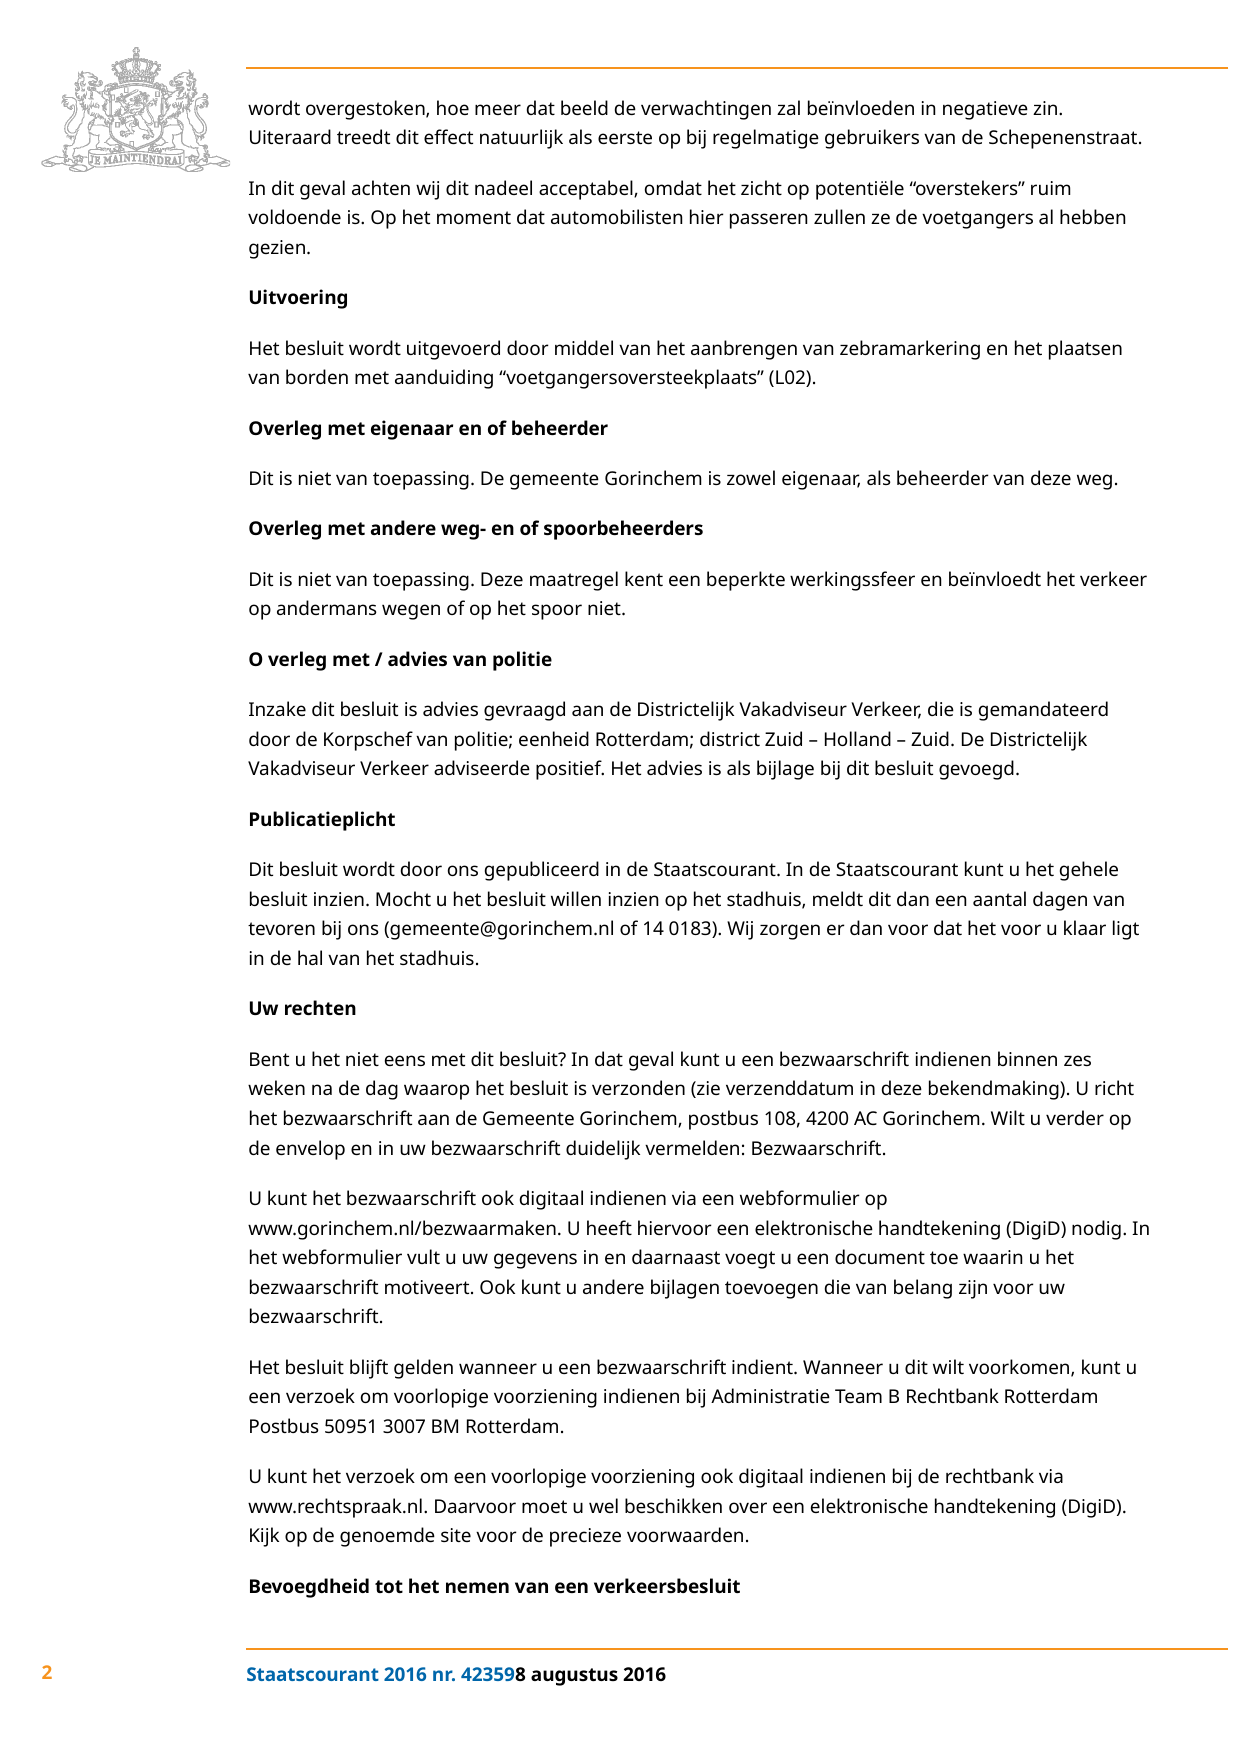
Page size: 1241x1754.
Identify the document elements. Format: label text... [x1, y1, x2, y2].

text Dit is niet van toepassing. Deze maatregel kent een beperkte werkingssfeer en beïnvloedt het verkeer op andermans wegen of op het spoor niet. [248, 566, 1152, 621]
text U kunt het bezwaarschrift ook digitaal indienen via een webformulier op www.gorinchem.nl/bezwaarmaken. U heeft hiervoor een elektronische handtekening (DigiD) nodig. In het webformulier vult u uw gegevens in en daarnaast voegt u een document toe waarin u het bezwaarschrift motiveert. Ook kunt u andere bijlagen toevoegen die van belang zijn voor uw bezwaarschrift. [248, 1185, 1152, 1329]
text Dit besluit wordt door ons gepubliceerd in de Staatscourant. In de Staatscourant kunt u het gehele besluit inzien. Mocht u het besluit willen inzien op het stadhuis, meldt dit dan een aantal dagen van tevoren bij ons (gemeente@gorinchem.nl of 14 0183). Wij zorgen er dan voor dat het voor u klaar ligt in de hal van het stadhuis. [248, 856, 1152, 971]
text Inzake dit besluit is advies gevraagd aan de Districtelijk Vakadviseur Verkeer, die is gemandateerd door de Korpschef van politie; eenheid Rotterdam; district Zuid – Holland – Zuid. De Districtelijk Vakadviseur Verkeer adviseerde positief. Het advies is als bijlage bij dit besluit gevoegd. [248, 696, 1152, 781]
text Het besluit blijft gelden wanneer u een bezwaarschrift indient. Wanneer u dit wilt voorkomen, kunt u een verzoek om voorlopige voorziening indienen bij Administratie Team B Rechtbank Rotterdam Postbus 50951 3007 BM Rotterdam. [248, 1354, 1152, 1439]
text Dit is niet van toepassing. De gemeente Gorinchem is zowel eigenaar, als beheerder van deze weg. [248, 465, 1152, 491]
text Overleg met andere weg- en of spoorbeheerders [248, 516, 1152, 541]
text Publicatieplicht [248, 806, 1152, 832]
picture [41, 47, 231, 172]
text Uitvoering [248, 284, 1152, 310]
text wordt overgestoken, hoe meer dat beeld de verwachtingen zal beïnvloeden in negatieve zin. Uiteraard treedt dit effect natuurlijk als eerste op bij regelmatige gebruikers van de Schepenenstraat. [248, 95, 1152, 150]
text Bevoegdheid tot het nemen van een verkeersbesluit [248, 1573, 1152, 1599]
text Het besluit wordt uitgevoerd door middel van het aanbrengen van zebramarkering en het plaatsen van borden met aanduiding “voetgangersoversteekplaats” (L02). [248, 335, 1152, 390]
text O verleg met / advies van politie [248, 646, 1152, 672]
text In dit geval achten wij dit nadeel acceptabel, omdat het zicht op potentiële “overstekers” ruim voldoende is. Op het moment dat automobilisten hier passeren zullen ze de voetgangers al hebben gezien. [248, 175, 1152, 260]
text Bent u het niet eens met dit besluit? In dat geval kunt u een bezwaarschrift indienen binnen zes weken na de dag waarop het besluit is verzonden (zie verzenddatum in deze bekendmaking). U richt het bezwaarschrift aan de Gemeente Gorinchem, postbus 108, 4200 AC Gorinchem. Wilt u verder op de envelop en in uw bezwaarschrift duidelijk vermelden: Bezwaarschrift. [248, 1046, 1152, 1161]
text Overleg met eigenaar en of beheerder [248, 415, 1152, 441]
text Uw rechten [248, 996, 1152, 1021]
text U kunt het verzoek om een voorlopige voorziening ook digitaal indienen bij de rechtbank via www.rechtspraak.nl. Daarvoor moet u wel beschikken over een elektronische handtekening (DigiD). Kijk op de genoemde site voor de precieze voorwaarden. [248, 1463, 1152, 1548]
